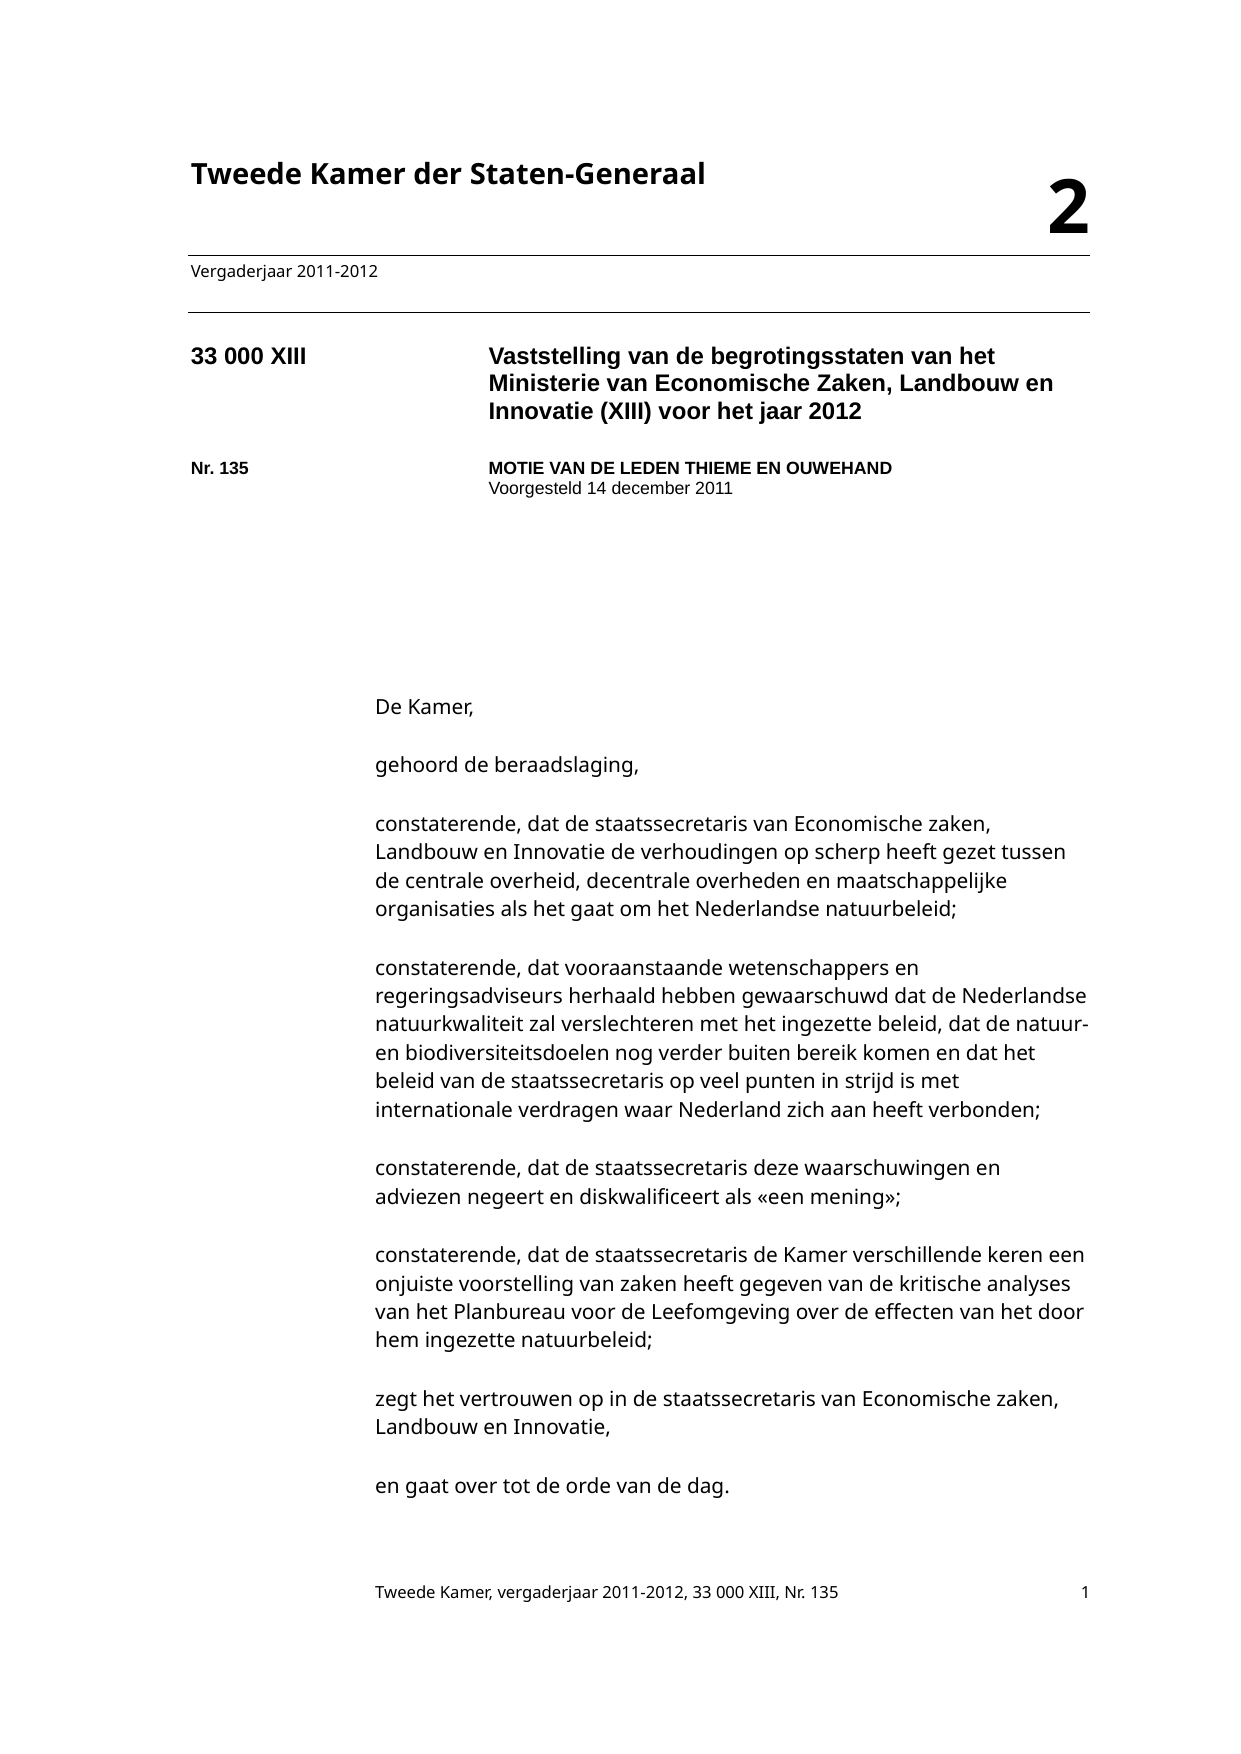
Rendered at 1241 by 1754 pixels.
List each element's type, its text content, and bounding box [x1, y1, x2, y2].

table_cell Vaststelling van de begrotingsstaten van het Ministerie van Economische Zaken, Landbouw en Innovatie (XIII) voor het jaar 2012 [485, 339, 1090, 454]
text constaterende, dat vooraanstaande wetenschappers en regeringsadviseurs herhaald hebben gewaarschuwd dat de Nederlandse natuurkwaliteit zal verslechteren met het ingezette beleid, dat de natuur- en biodiversiteitsdoelen nog verder buiten bereik komen en dat het beleid van de staatssecretaris op veel punten in strijd is met internationale verdragen waar Nederland zich aan heeft verbonden; [375, 953, 1090, 1123]
text zegt het vertrouwen op in de staatssecretaris van Economische zaken, Landbouw en Innovatie, [375, 1384, 1090, 1441]
text constaterende, dat de staatssecretaris de Kamer verschillende keren een onjuiste voorstelling van zaken heeft gegeven van de kritische analyses van het Planbureau voor de Leefomgeving over de effecten van het door hem ingezette natuurbeleid; [375, 1240, 1090, 1354]
table_cell Vergaderjaar 2011-2012 [188, 256, 485, 312]
table_cell [188, 313, 485, 339]
text gehoord de beraadslaging, [375, 751, 1090, 779]
text De Kamer, [375, 692, 1090, 721]
text constaterende, dat de staatssecretaris van Economische zaken, Landbouw en Innovatie de verhoudingen op scherp heeft gezet tussen de centrale overheid, decentrale overheden en maatschappelijke organisaties als het gaat om het Nederlandse natuurbeleid; [375, 809, 1090, 923]
table_cell Nr. 135 [188, 455, 485, 573]
table_cell [485, 256, 1090, 312]
text constaterende, dat de staatssecretaris deze waarschuwingen en adviezen negeert en diskwalificeert als «een mening»; [375, 1153, 1090, 1210]
text en gaat over tot de orde van de dag. [375, 1471, 1090, 1499]
table_cell 33 000 XIII [188, 339, 485, 454]
table_cell MOTIE VAN DE LEDEN THIEME EN OUWEHAND Voorgesteld 14 december 2011 [485, 455, 1090, 573]
table_header 2 [910, 150, 1090, 255]
table_header Tweede Kamer der Staten-Generaal [188, 150, 909, 255]
table_cell [485, 313, 1090, 339]
